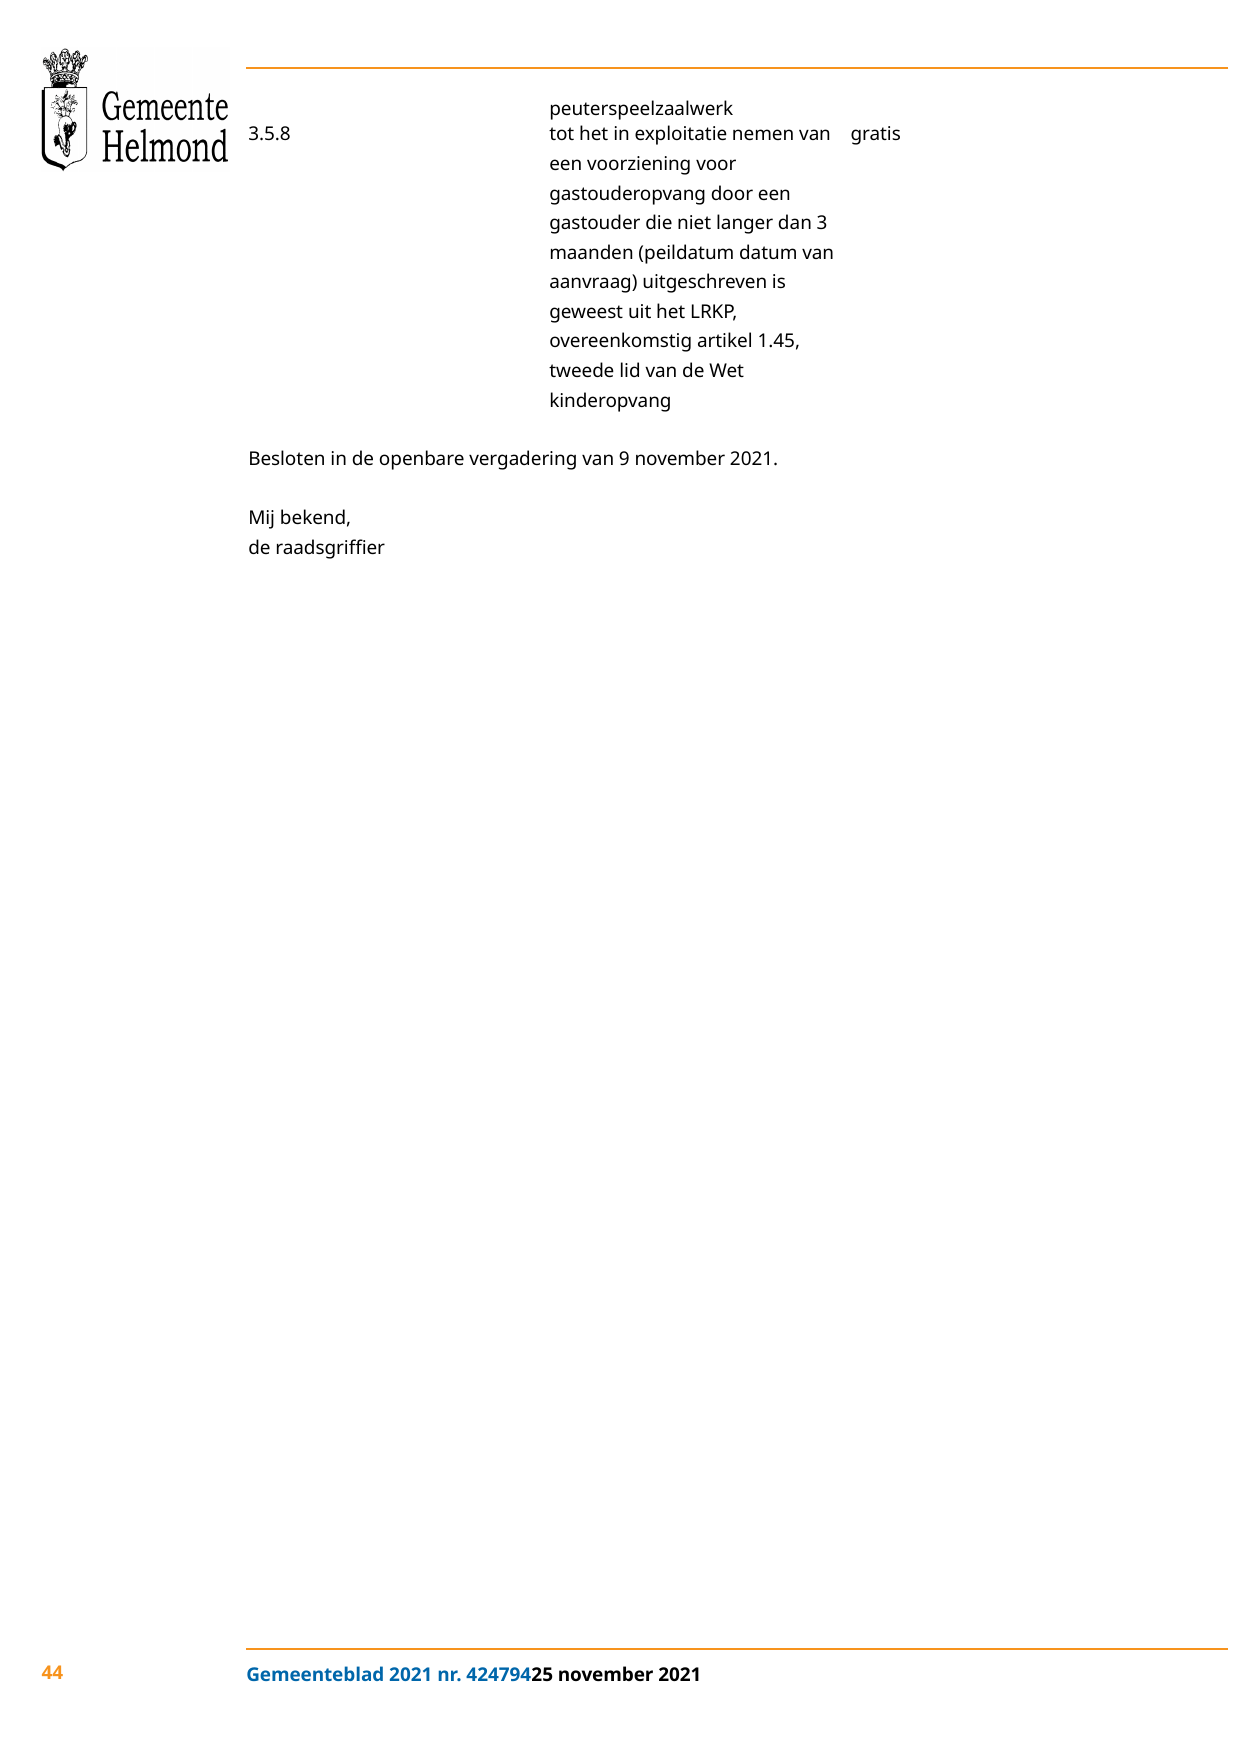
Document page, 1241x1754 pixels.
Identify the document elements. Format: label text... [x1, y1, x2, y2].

text de raadsgriffier [248, 534, 1152, 560]
table_cell gratis [850, 121, 1152, 412]
table_cell peuterspeelzaalwerk [549, 95, 850, 121]
table_cell [248, 95, 549, 121]
table_cell [850, 95, 1152, 121]
text Besloten in de openbare vergadering van 9 november 2021. [248, 445, 1152, 471]
table_cell tot het in exploitatie nemen van een voorziening voor gastouderopvang door een gastouder die niet langer dan 3 maanden (peildatum datum van aanvraag) uitgeschreven is geweest uit het LRKP, overeenkomstig artikel 1.45, tweede lid van de Wet kinderopvang [549, 121, 850, 412]
picture [41, 47, 231, 172]
table_cell 3.5.8 [248, 121, 549, 412]
text Mij bekend, [248, 504, 1152, 530]
